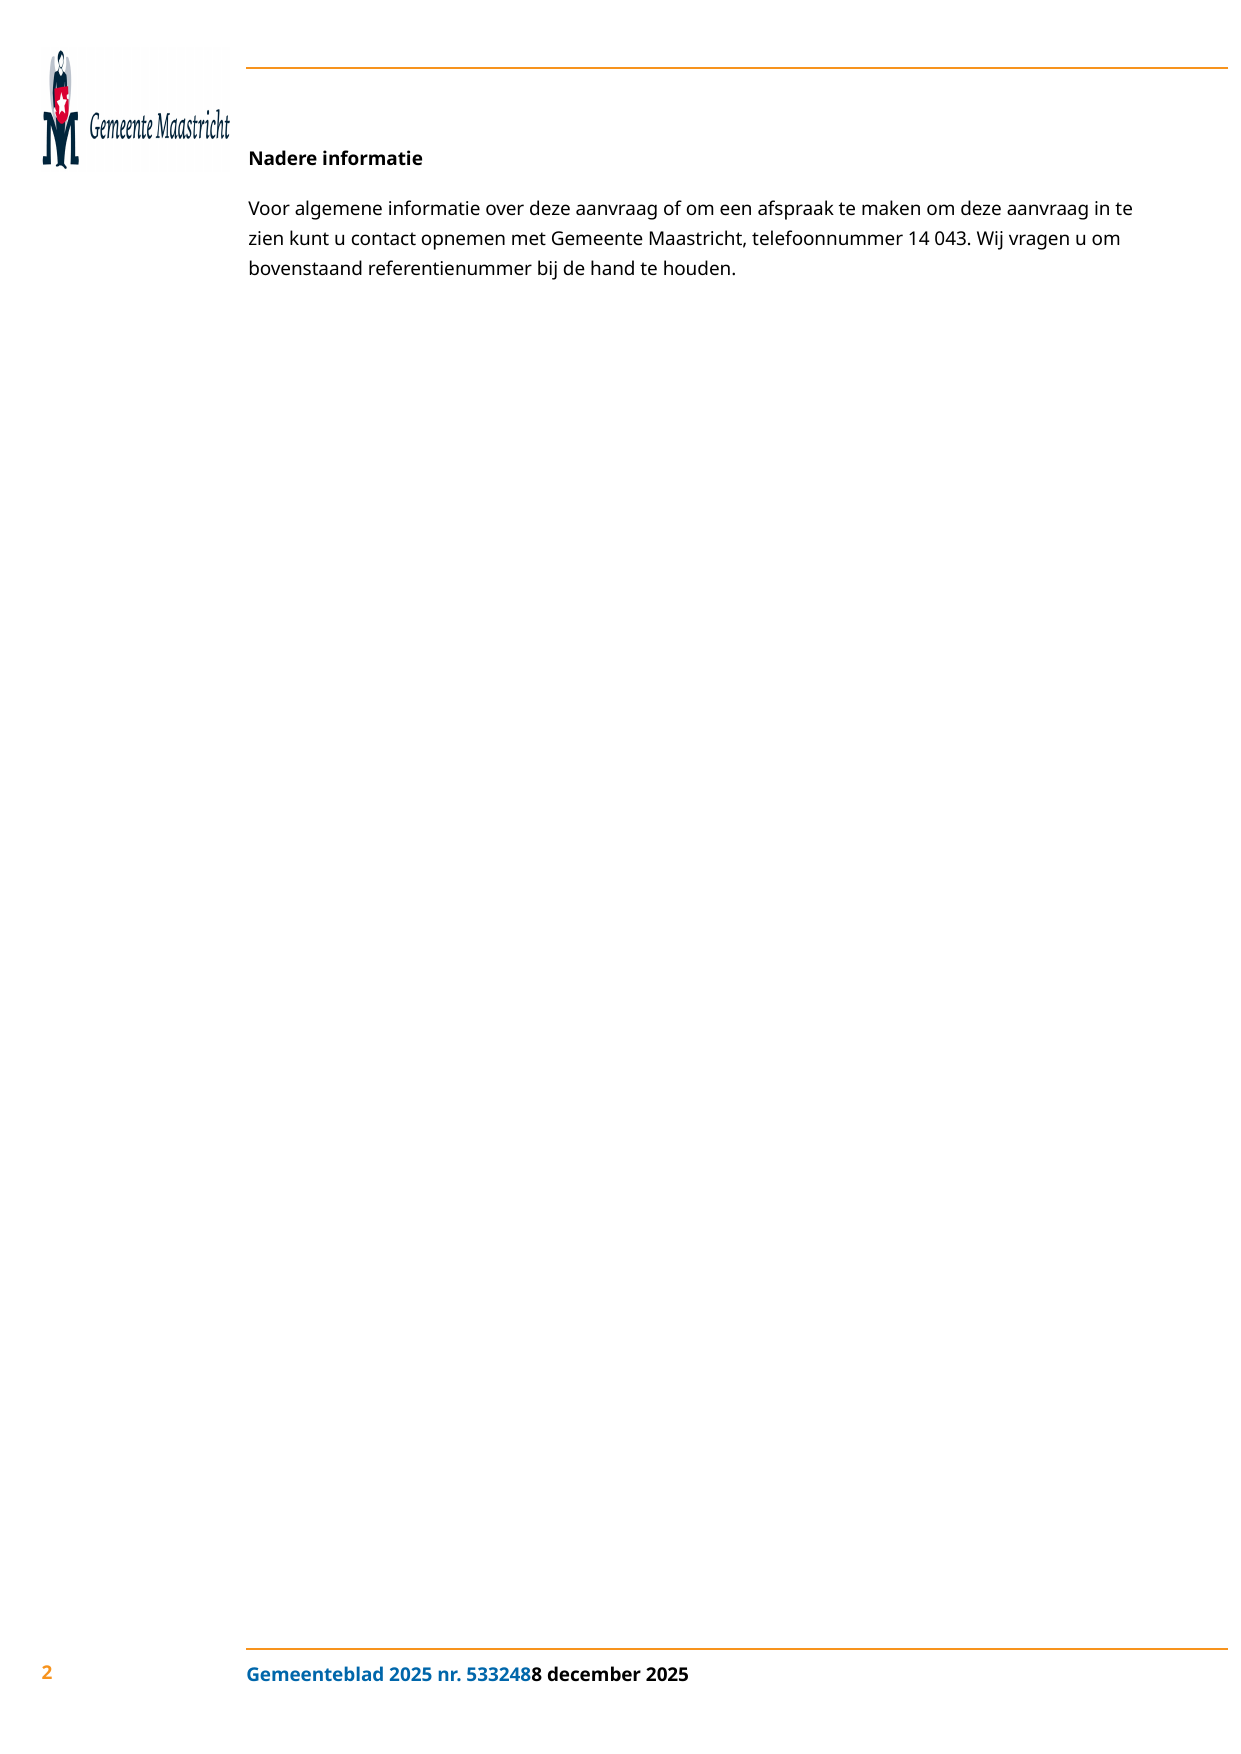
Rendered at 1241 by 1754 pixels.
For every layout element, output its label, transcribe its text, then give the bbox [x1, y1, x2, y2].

picture [41, 47, 231, 172]
text Voor algemene informatie over deze aanvraag of om een afspraak te maken om deze aanvraag in te zien kunt u contact opnemen met Gemeente Maastricht, telefoonnummer 14 043. Wij vragen u om bovenstaand referentienummer bij de hand te houden. [248, 196, 1152, 281]
text Nadere informatie [248, 145, 1152, 171]
